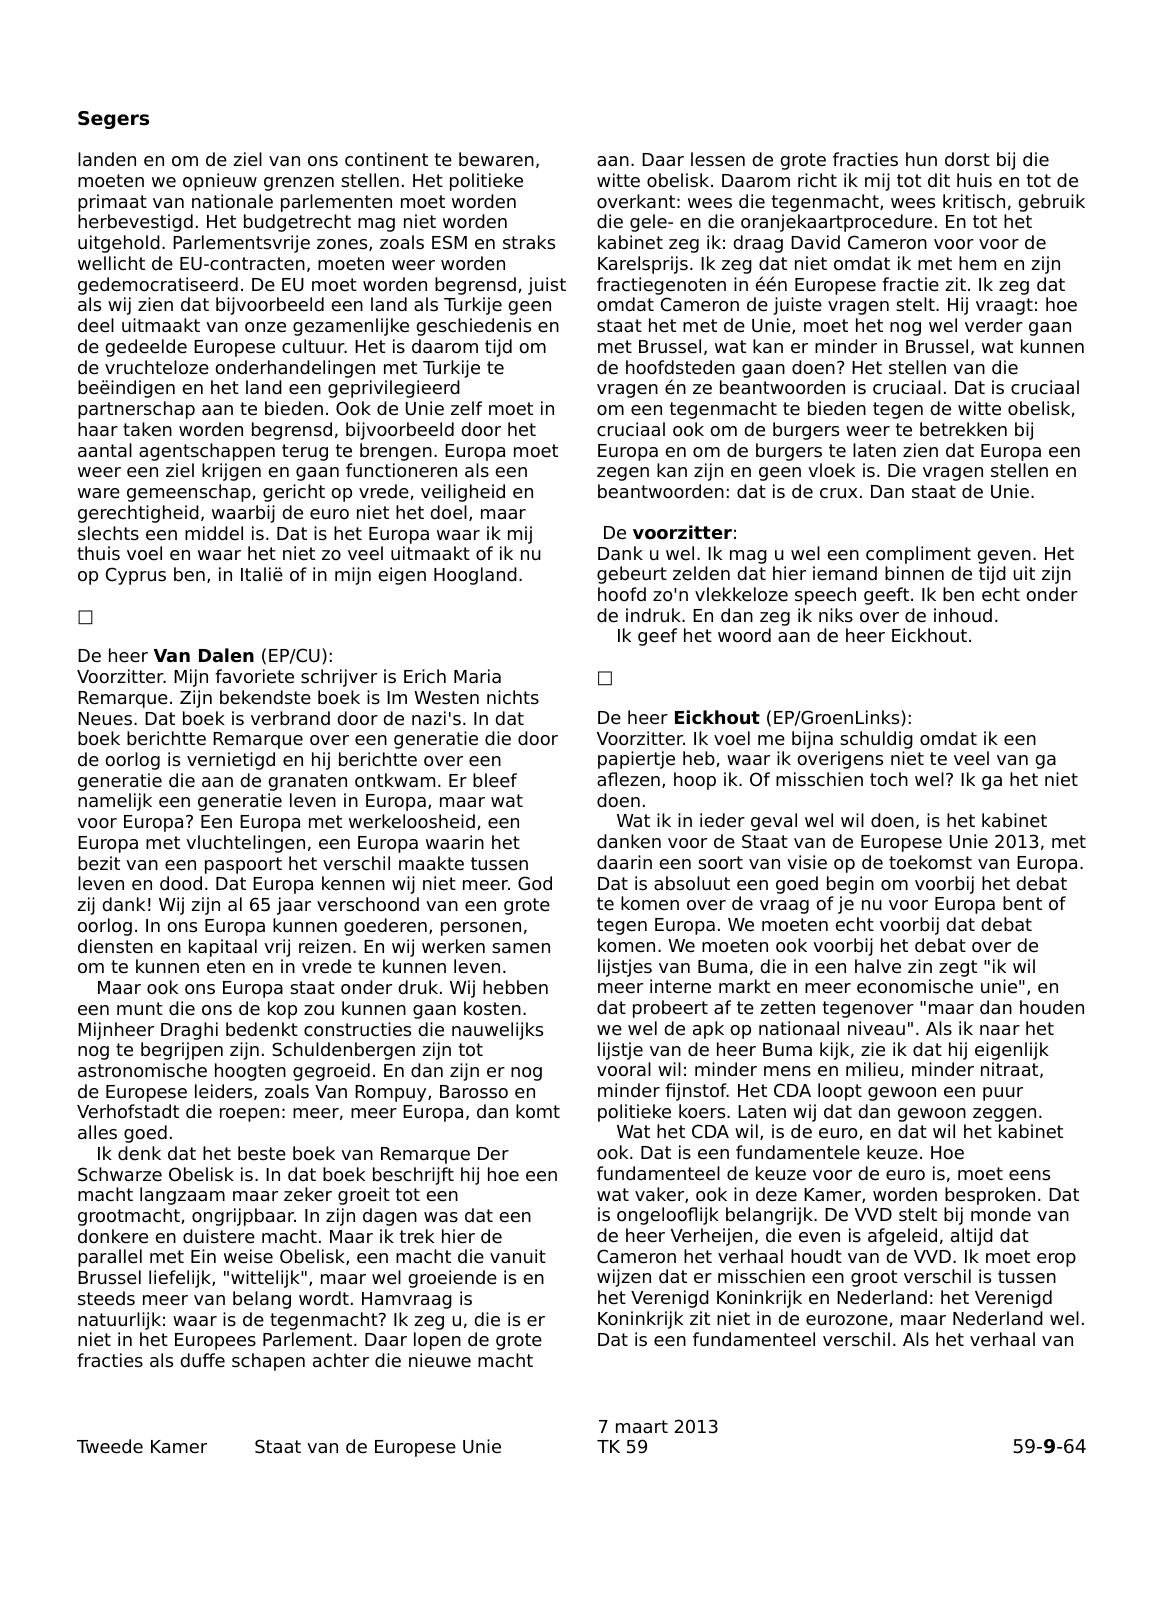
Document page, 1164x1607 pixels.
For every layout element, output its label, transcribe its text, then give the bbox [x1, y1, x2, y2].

text □ [77, 606, 567, 626]
text Maar ook ons Europa staat onder druk. Wij hebben een munt die ons de kop zou kunnen gaan kosten. Mijnheer Draghi bedenkt constructies die nauwelijks nog te begrijpen zijn. Schuldenbergen zijn tot astronomische hoogten gegroeid. En dan zijn er nog de Europese leiders, zoals Van Rompuy, Barosso en Verhofstadt die roepen: meer, meer Europa, dan komt alles goed. [77, 978, 567, 1144]
text Ik denk dat het beste boek van Remarque Der Schwarze Obelisk is. In dat boek beschrijft hij hoe een macht langzaam maar zeker groeit tot een grootmacht, ongrijpbaar. In zijn dagen was dat een donkere en duistere macht. Maar ik trek hier de parallel met Ein weise Obelisk, een macht die vanuit Brussel liefelijk, "wittelijk", maar wel groeiende is en steeds meer van belang wordt. Hamvraag is natuurlijk: waar is de tegenmacht? Ik zeg u, die is er niet in het Europees Parlement. Daar lopen de grote fracties als duffe schapen achter die nieuwe macht [77, 1144, 567, 1372]
text Wat ik in ieder geval wel wil doen, is het kabinet danken voor de Staat van de Europese Unie 2013, met daarin een soort van visie op de toekomst van Europa. Dat is absoluut een goed begin om voorbij het debat te komen over de vraag of je nu voor Europa bent of tegen Europa. We moeten echt voorbij dat debat komen. We moeten ook voorbij het debat over de lijstjes van Buma, die in een halve zin zegt "ik wil meer interne markt en meer economische unie", en dat probeert af te zetten tegenover "maar dan houden we wel de apk op nationaal niveau". Als ik naar het lijstje van de heer Buma kijk, zie ik dat hij eigenlijk vooral wil: minder mens en milieu, minder nitraat, minder fijnstof. Het CDA loopt gewoon een puur politieke koers. Laten wij dat dan gewoon zeggen. [596, 811, 1087, 1122]
text aan. Daar lessen de grote fracties hun dorst bij die witte obelisk. Daarom richt ik mij tot dit huis en tot de overkant: wees die tegenmacht, wees kritisch, gebruik die gele- en die oranjekaartprocedure. En tot het kabinet zeg ik: draag David Cameron voor voor de Karelsprijs. Ik zeg dat niet omdat ik met hem en zijn fractiegenoten in één Europese fractie zit. Ik zeg dat omdat Cameron de juiste vragen stelt. Hij vraagt: hoe staat het met de Unie, moet het nog wel verder gaan met Brussel, wat kan er minder in Brussel, wat kunnen de hoofdsteden gaan doen? Het stellen van die vragen én ze beantwoorden is cruciaal. Dat is cruciaal om een tegenmacht te bieden tegen de witte obelisk, cruciaal ook om de burgers weer te betrekken bij Europa en om de burgers te laten zien dat Europa een zegen kan zijn en geen vloek is. Die vragen stellen en beantwoorden: dat is de crux. Dan staat de Unie. [596, 150, 1087, 503]
text landen en om de ziel van ons continent te bewaren, moeten we opnieuw grenzen stellen. Het politieke primaat van nationale parlementen moet worden herbevestigd. Het budgetrecht mag niet worden uitgehold. Parlementsvrije zones, zoals ESM en straks wellicht de EU-contracten, moeten weer worden gedemocratiseerd. De EU moet worden begrensd, juist als wij zien dat bijvoorbeeld een land als Turkije geen deel uitmaakt van onze gezamenlijke geschiedenis en de gedeelde Europese cultuur. Het is daarom tijd om de vruchteloze onderhandelingen met Turkije te beëindigen en het land een geprivilegieerd partnerschap aan te bieden. Ook de Unie zelf moet in haar taken worden begrensd, bijvoorbeeld door het aantal agentschappen terug te brengen. Europa moet weer een ziel krijgen en gaan functioneren als een ware gemeenschap, gericht op vrede, veiligheid en gerechtigheid, waarbij de euro niet het doel, maar slechts een middel is. Dat is het Europa waar ik mij thuis voel en waar het niet zo veel uitmaakt of ik nu op Cyprus ben, in Italië of in mijn eigen Hoogland. [77, 150, 567, 586]
text Dank u wel. Ik mag u wel een compliment geven. Het gebeurt zelden dat hier iemand binnen de tijd uit zijn hoofd zo'n vlekkeloze speech geeft. Ik ben echt onder de indruk. En dan zeg ik niks over de inhoud. [596, 543, 1087, 626]
text De heer Van Dalen (EP/CU): [77, 646, 567, 667]
text □ [596, 667, 1087, 688]
text Voorzitter. Ik voel me bijna schuldig omdat ik een papiertje heb, waar ik overigens niet te veel van ga aflezen, hoop ik. Of misschien toch wel? Ik ga het niet doen. [596, 728, 1087, 811]
text De heer Eickhout (EP/GroenLinks): [596, 708, 1087, 728]
text Ik geef het woord aan de heer Eickhout. [596, 626, 1087, 647]
text Wat het CDA wil, is de euro, en dat wil het kabinet ook. Dat is een fundamentele keuze. Hoe fundamenteel de keuze voor de euro is, moet eens wat vaker, ook in deze Kamer, worden besproken. Dat is ongelooflijk belangrijk. De VVD stelt bij monde van de heer Verheijen, die even is afgeleid, altijd dat Cameron het verhaal houdt van de VVD. Ik moet erop wijzen dat er misschien een groot verschil is tussen het Verenigd Koninkrijk en Nederland: het Verenigd Koninkrijk zit niet in de eurozone, maar Nederland wel. Dat is een fundamenteel verschil. Als het verhaal van [596, 1122, 1087, 1350]
text De voorzitter: [596, 523, 1087, 543]
text Voorzitter. Mijn favoriete schrijver is Erich Maria Remarque. Zijn bekendste boek is Im Westen nichts Neues. Dat boek is verbrand door de nazi's. In dat boek berichtte Remarque over een generatie die door de oorlog is vernietigd en hij berichtte over een generatie die aan de granaten ontkwam. Er bleef namelijk een generatie leven in Europa, maar wat voor Europa? Een Europa met werkeloosheid, een Europa met vluchtelingen, een Europa waarin het bezit van een paspoort het verschil maakte tussen leven en dood. Dat Europa kennen wij niet meer. God zij dank! Wij zijn al 65 jaar verschoond van een grote oorlog. In ons Europa kunnen goederen, personen, diensten en kapitaal vrij reizen. En wij werken samen om te kunnen eten en in vrede te kunnen leven. [77, 667, 567, 978]
